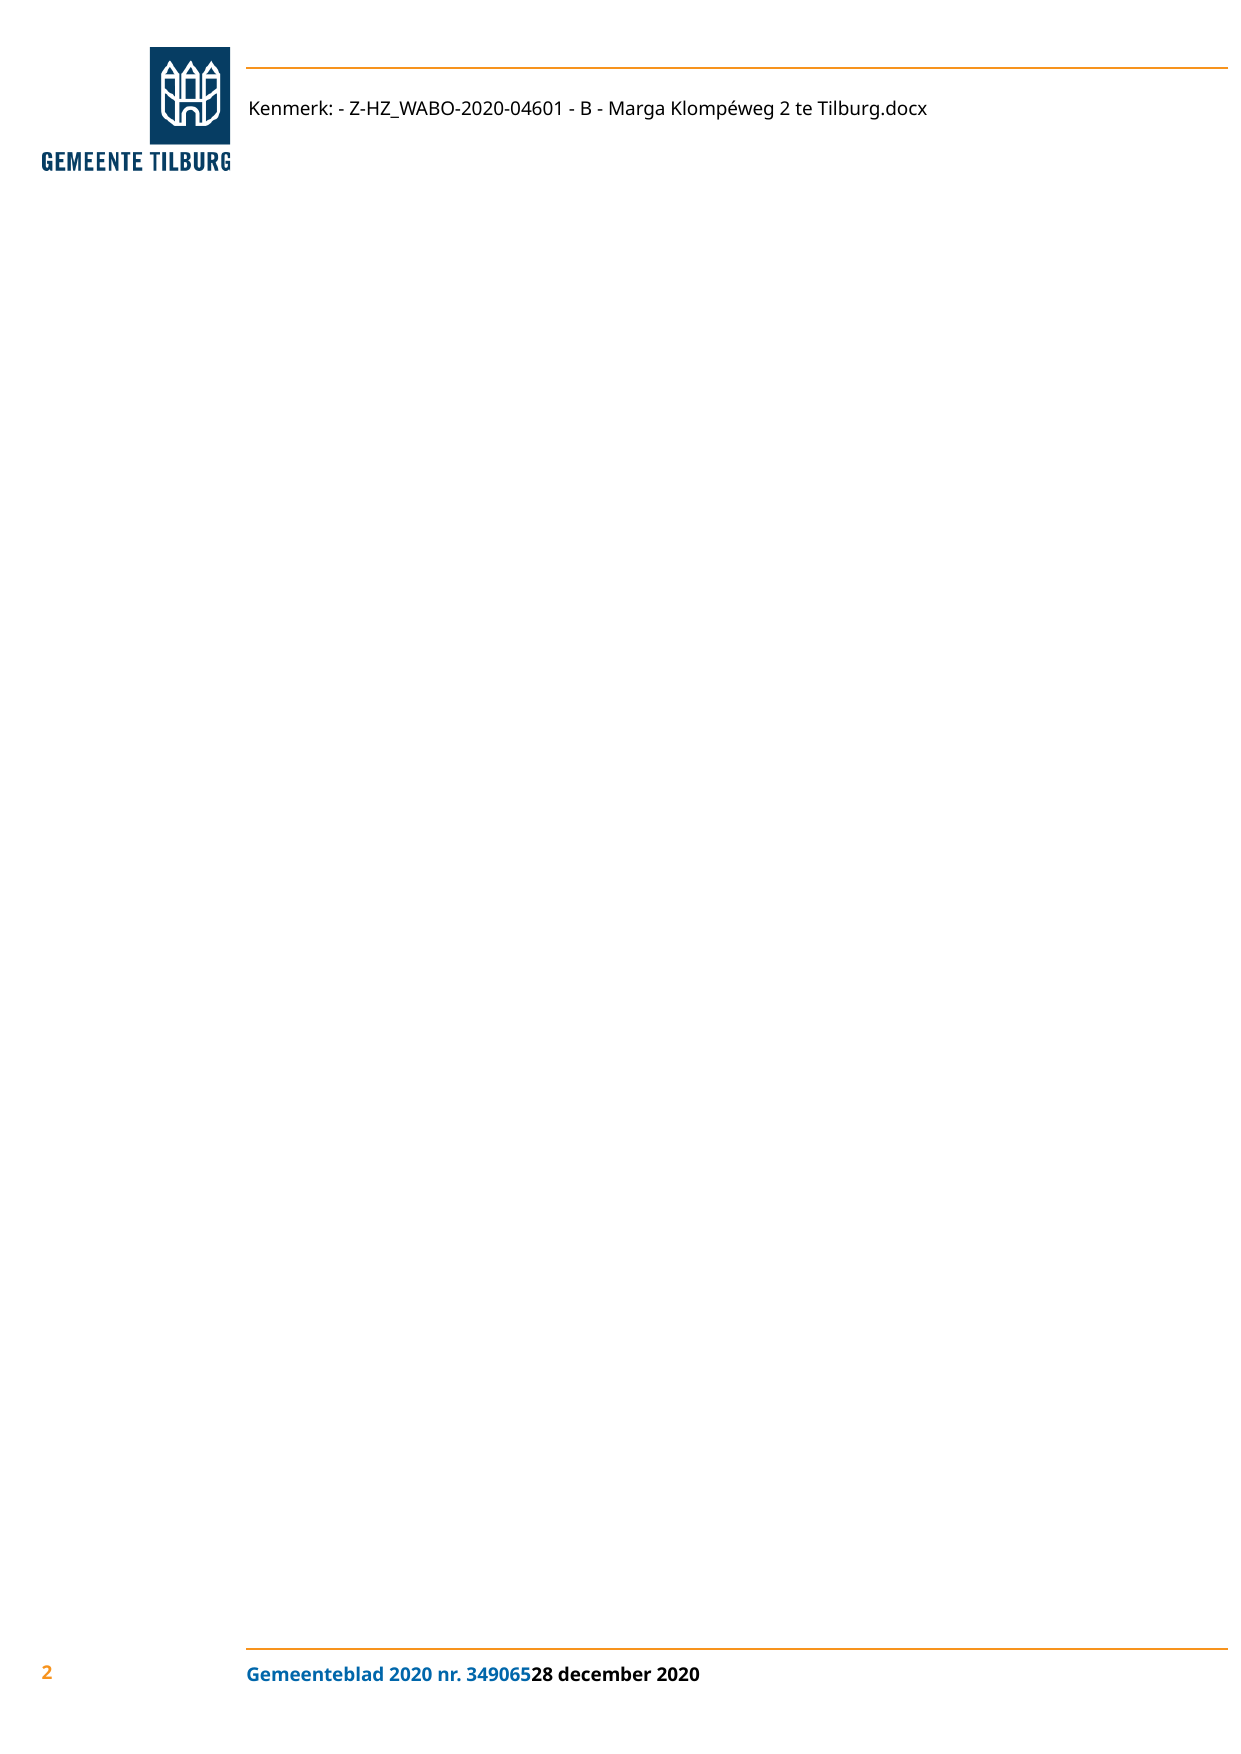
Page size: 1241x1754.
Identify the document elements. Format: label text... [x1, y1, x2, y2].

text Kenmerk: - Z-HZ_WABO-2020-04601 - B - Marga Klompéweg 2 te Tilburg.docx [248, 95, 1152, 121]
picture [41, 47, 231, 172]
